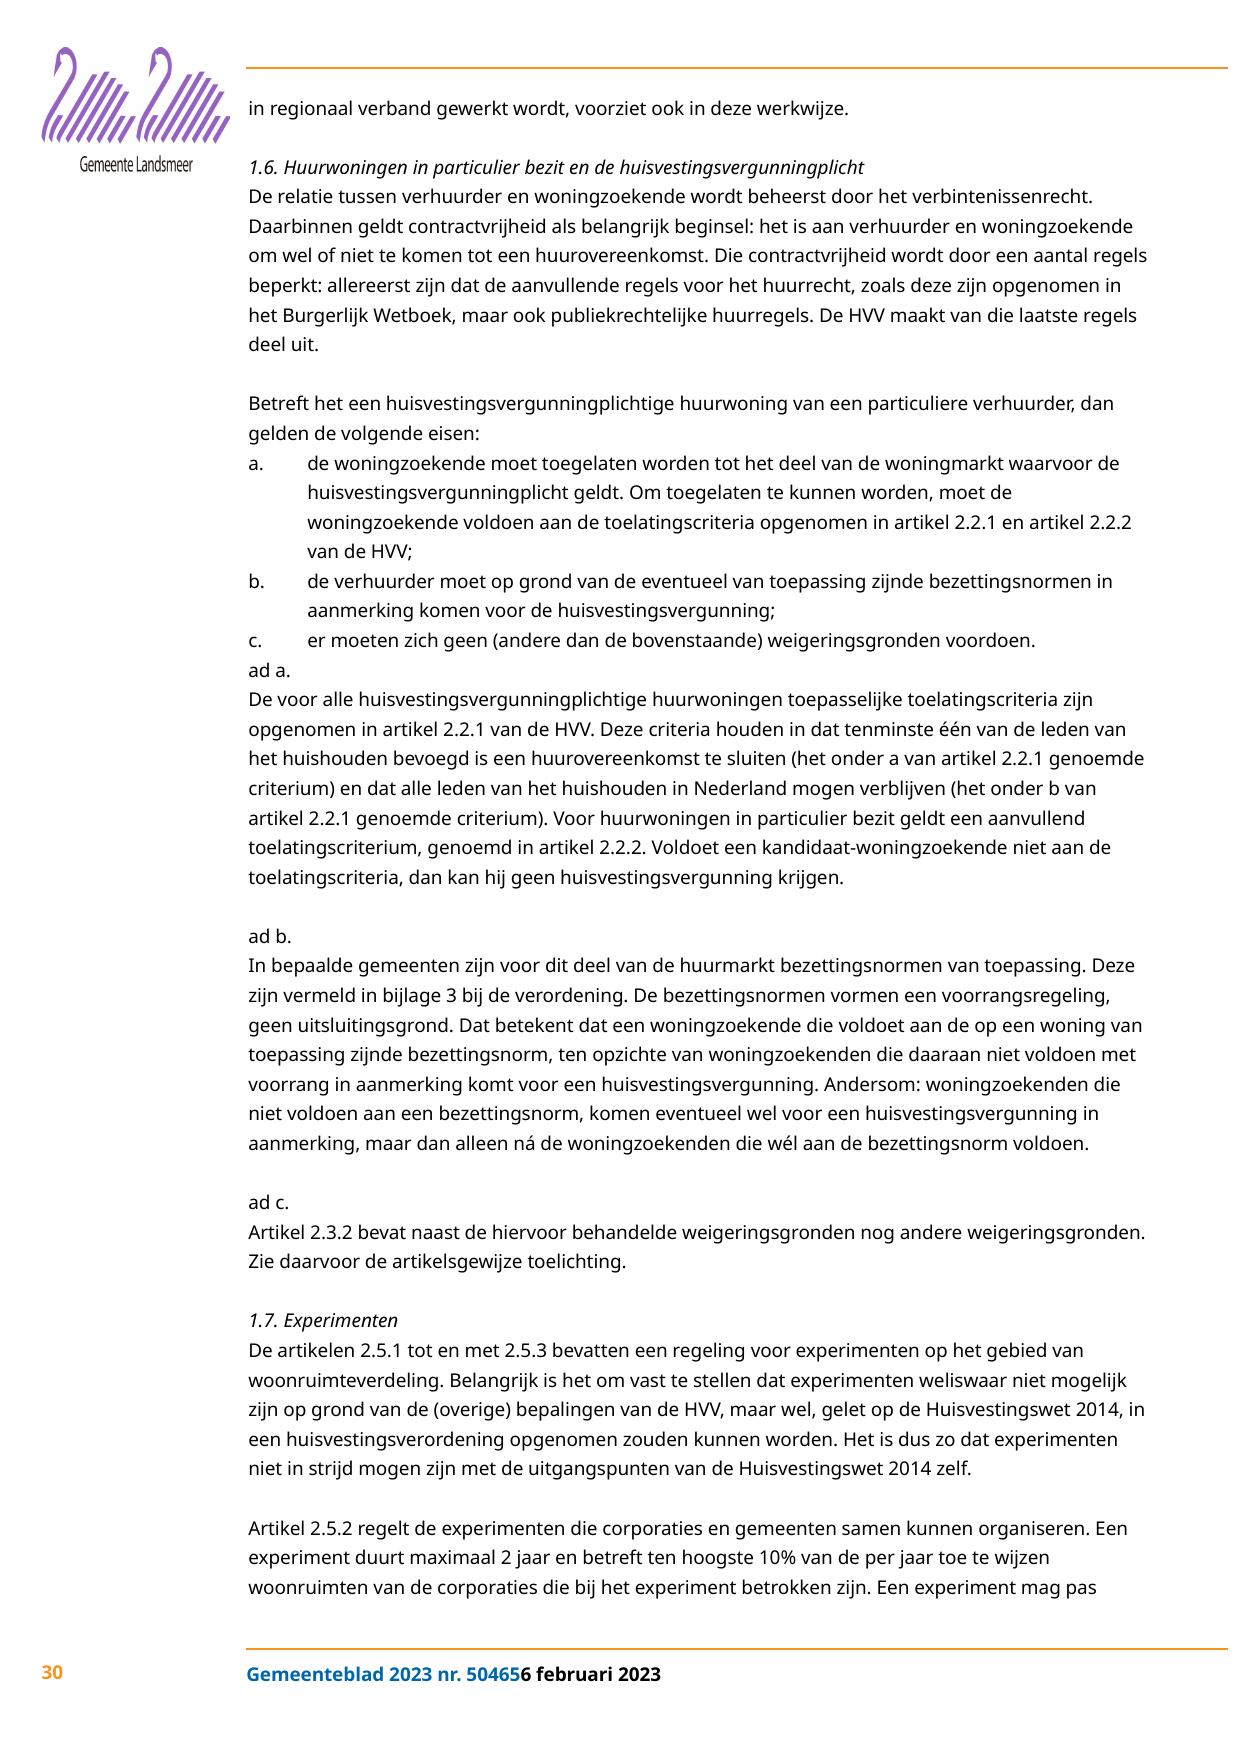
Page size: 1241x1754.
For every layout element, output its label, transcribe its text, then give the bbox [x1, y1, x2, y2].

text Artikel 2.3.2 bevat naast de hiervoor behandelde weigeringsgronden nog andere weigeringsgronden. Zie daarvoor de artikelsgewijze toelichting. [248, 1219, 1152, 1274]
text Betreft het een huisvestingsvergunningplichtige huurwoning van een particuliere verhuurder, dan gelden de volgende eisen: [248, 391, 1152, 446]
text ad c. [248, 1189, 1152, 1215]
text De voor alle huisvestingsvergunningplichtige huurwoningen toepasselijke toelatingscriteria zijn opgenomen in artikel 2.2.1 van de HVV. Deze criteria houden in dat tenminste één van de leden van het huishouden bevoegd is een huurovereenkomst te sluiten (het onder a van artikel 2.2.1 genoemde criterium) en dat alle leden van het huishouden in Nederland mogen verblijven (het onder b van artikel 2.2.1 genoemde criterium). Voor huurwoningen in particulier bezit geldt een aanvullend toelatingscriterium, genoemd in artikel 2.2.2. Voldoet een kandidaat-woningzoekende niet aan de toelatingscriteria, dan kan hij geen huisvestingsvergunning krijgen. [248, 686, 1152, 890]
list er moeten zich geen (andere dan de bovenstaande) weigeringsgronden voordoen. [248, 627, 1152, 653]
text 1.7. Experimenten [248, 1308, 1152, 1333]
text Artikel 2.5.2 regelt de experimenten die corporaties en gemeenten samen kunnen organiseren. Een experiment duurt maximaal 2 jaar en betreft ten hoogste 10% van de per jaar toe te wijzen woonruimten van de corporaties die bij het experiment betrokken zijn. Een experiment mag pas [248, 1515, 1152, 1600]
text De artikelen 2.5.1 tot en met 2.5.3 bevatten een regeling voor experimenten op het gebied van woonruimteverdeling. Belangrijk is het om vast te stellen dat experimenten weliswaar niet mogelijk zijn op grond van de (overige) bepalingen van de HVV, maar wel, gelet op de Huisvestingswet 2014, in een huisvestingsverordening opgenomen zouden kunnen worden. Het is dus zo dat experimenten niet in strijd mogen zijn met de uitgangspunten van de Huisvestingswet 2014 zelf. [248, 1337, 1152, 1481]
text 1.6. Huurwoningen in particulier bezit en de huisvestingsvergunningplicht [248, 154, 1152, 180]
text In bepaalde gemeenten zijn voor dit deel van de huurmarkt bezettingsnormen van toepassing. Deze zijn vermeld in bijlage 3 bij de verordening. De bezettingsnormen vormen een voorrangsregeling, geen uitsluitingsgrond. Dat betekent dat een woningzoekende die voldoet aan de op een woning van toepassing zijnde bezettingsnorm, ten opzichte van woningzoekenden die daaraan niet voldoen met voorrang in aanmerking komt voor een huisvestingsvergunning. Andersom: woningzoekenden die niet voldoen aan een bezettingsnorm, komen eventueel wel voor een huisvestingsvergunning in aanmerking, maar dan alleen ná de woningzoekenden die wél aan de bezettingsnorm voldoen. [248, 953, 1152, 1156]
list de woningzoekende moet toegelaten worden tot het deel van de woningmarkt waarvoor de huisvestingsvergunningplicht geldt. Om toegelaten te kunnen worden, moet de woningzoekende voldoen aan de toelatingscriteria opgenomen in artikel 2.2.1 en artikel 2.2.2 van de HVV; [248, 450, 1152, 564]
picture [41, 47, 231, 172]
list de verhuurder moet op grond van de eventueel van toepassing zijnde bezettingsnormen in aanmerking komen voor de huisvestingsvergunning; [248, 568, 1152, 623]
text in regionaal verband gewerkt wordt, voorziet ook in deze werkwijze. [248, 95, 1152, 121]
text ad a. [248, 657, 1152, 683]
text ad b. [248, 923, 1152, 949]
text De relatie tussen verhuurder en woningzoekende wordt beheerst door het verbintenissenrecht. Daarbinnen geldt contractvrijheid als belangrijk beginsel: het is aan verhuurder en woningzoekende om wel of niet te komen tot een huurovereenkomst. Die contractvrijheid wordt door een aantal regels beperkt: allereerst zijn dat de aanvullende regels voor het huurrecht, zoals deze zijn opgenomen in het Burgerlijk Wetboek, maar ook publiekrechtelijke huurregels. De HVV maakt van die laatste regels deel uit. [248, 183, 1152, 357]
